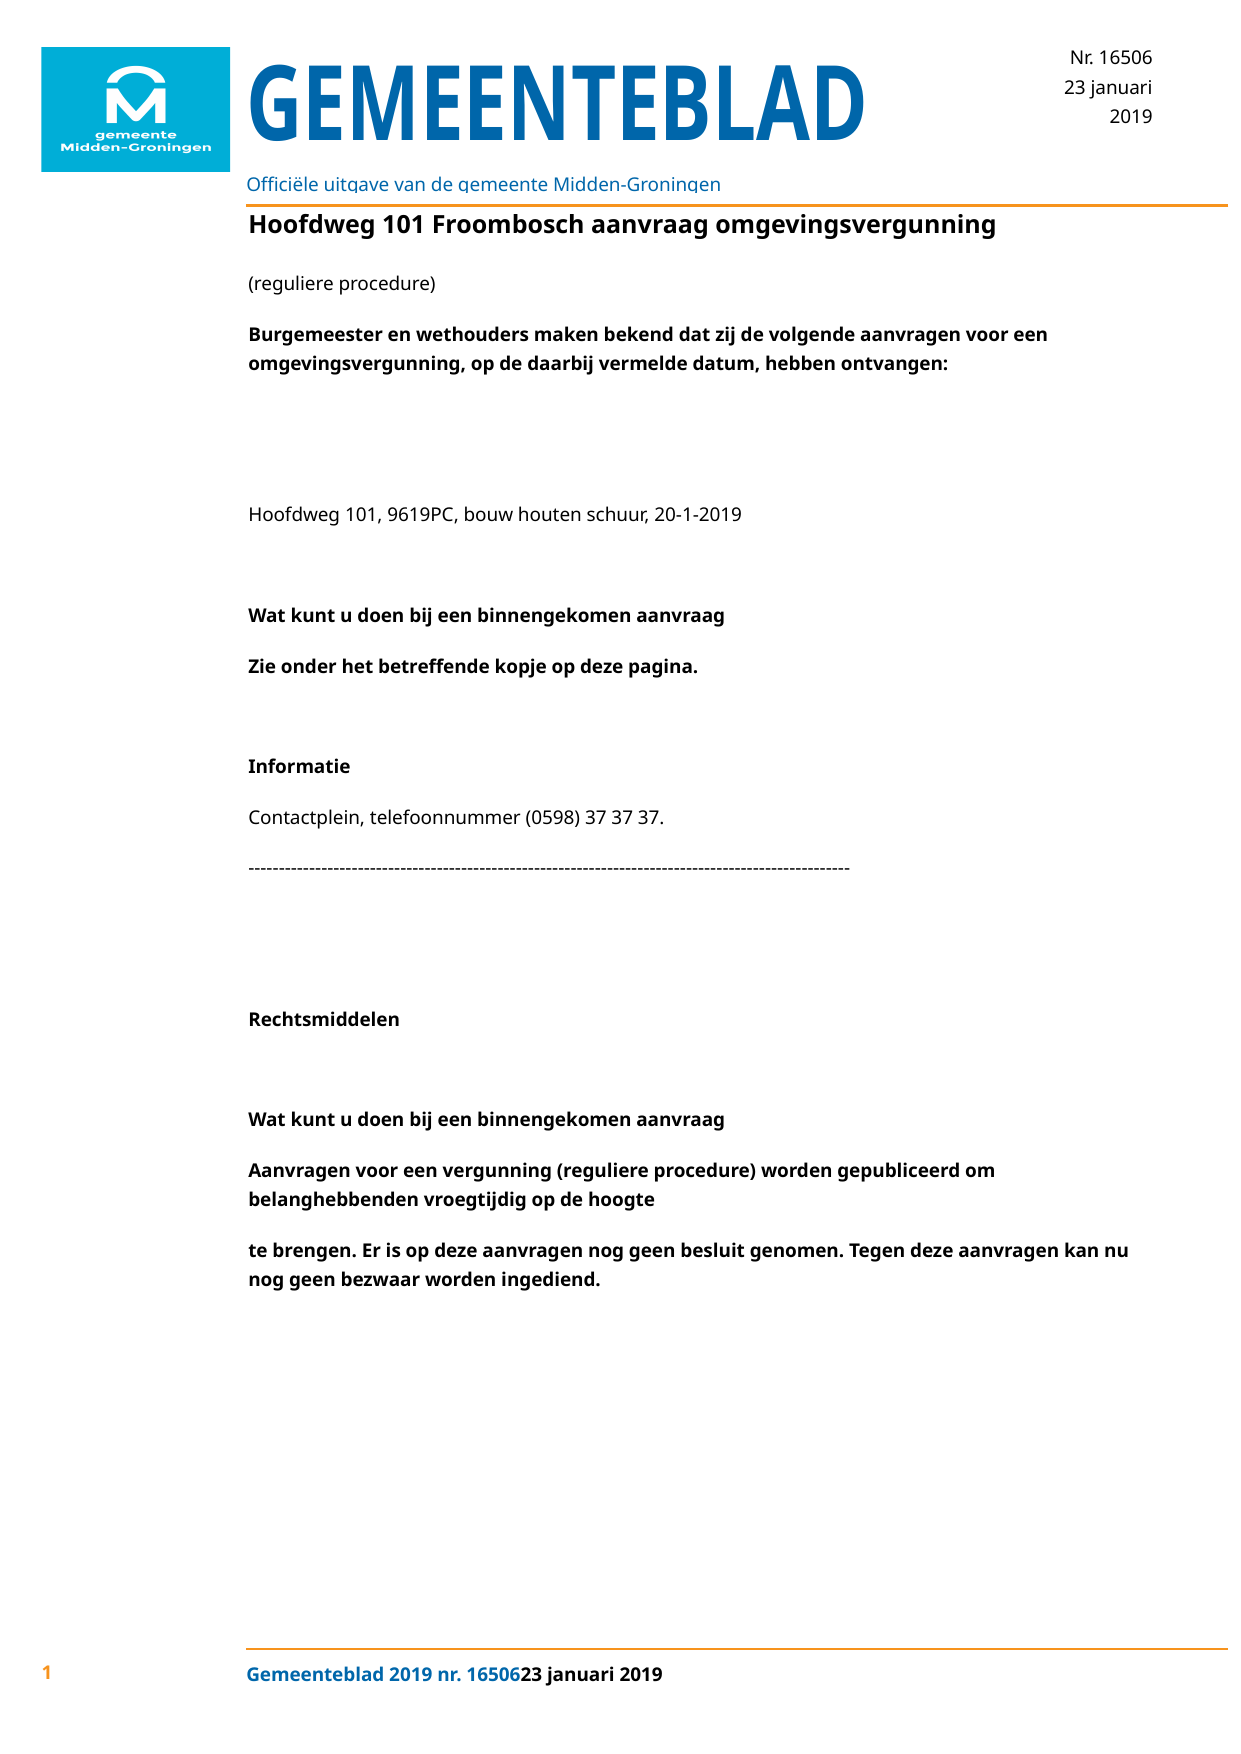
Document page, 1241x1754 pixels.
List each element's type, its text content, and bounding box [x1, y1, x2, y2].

text Contactplein, telefoonnummer (0598) 37 37 37. [248, 804, 1152, 830]
text Wat kunt u doen bij een binnengekomen aanvraag [248, 1107, 1152, 1132]
text Hoofdweg 101 Froombosch aanvraag omgevingsvergunning [248, 207, 1152, 241]
text te brengen. Er is op deze aanvragen nog geen besluit genomen. Tegen deze aanvragen kan nu nog geen bezwaar worden ingediend. [248, 1237, 1152, 1292]
text (reguliere procedure) [248, 270, 1152, 296]
picture [184, 146, 190, 153]
text Hoofdweg 101, 9619PC, bouw houten schuur, 20-1-2019 [248, 502, 1152, 527]
text Burgemeester en wethouders maken bekend dat zij de volgende aanvragen voor een omgevingsvergunning, op de daarbij vermelde datum, hebben ontvangen: [248, 321, 1152, 376]
text --------------------------------------------------------------------------------------------------- [248, 854, 1152, 880]
text Zie onder het betreffende kopje op deze pagina. [248, 653, 1152, 678]
text Rechtsmiddelen [248, 1006, 1152, 1031]
text Aanvragen voor een vergunning (reguliere procedure) worden gepubliceerd om belanghebbenden vroegtijdig op de hoogte [248, 1157, 1152, 1212]
picture [107, 89, 165, 122]
text Informatie [248, 754, 1152, 779]
text Wat kunt u doen bij een binnengekomen aanvraag [248, 602, 1152, 628]
picture [108, 66, 164, 82]
